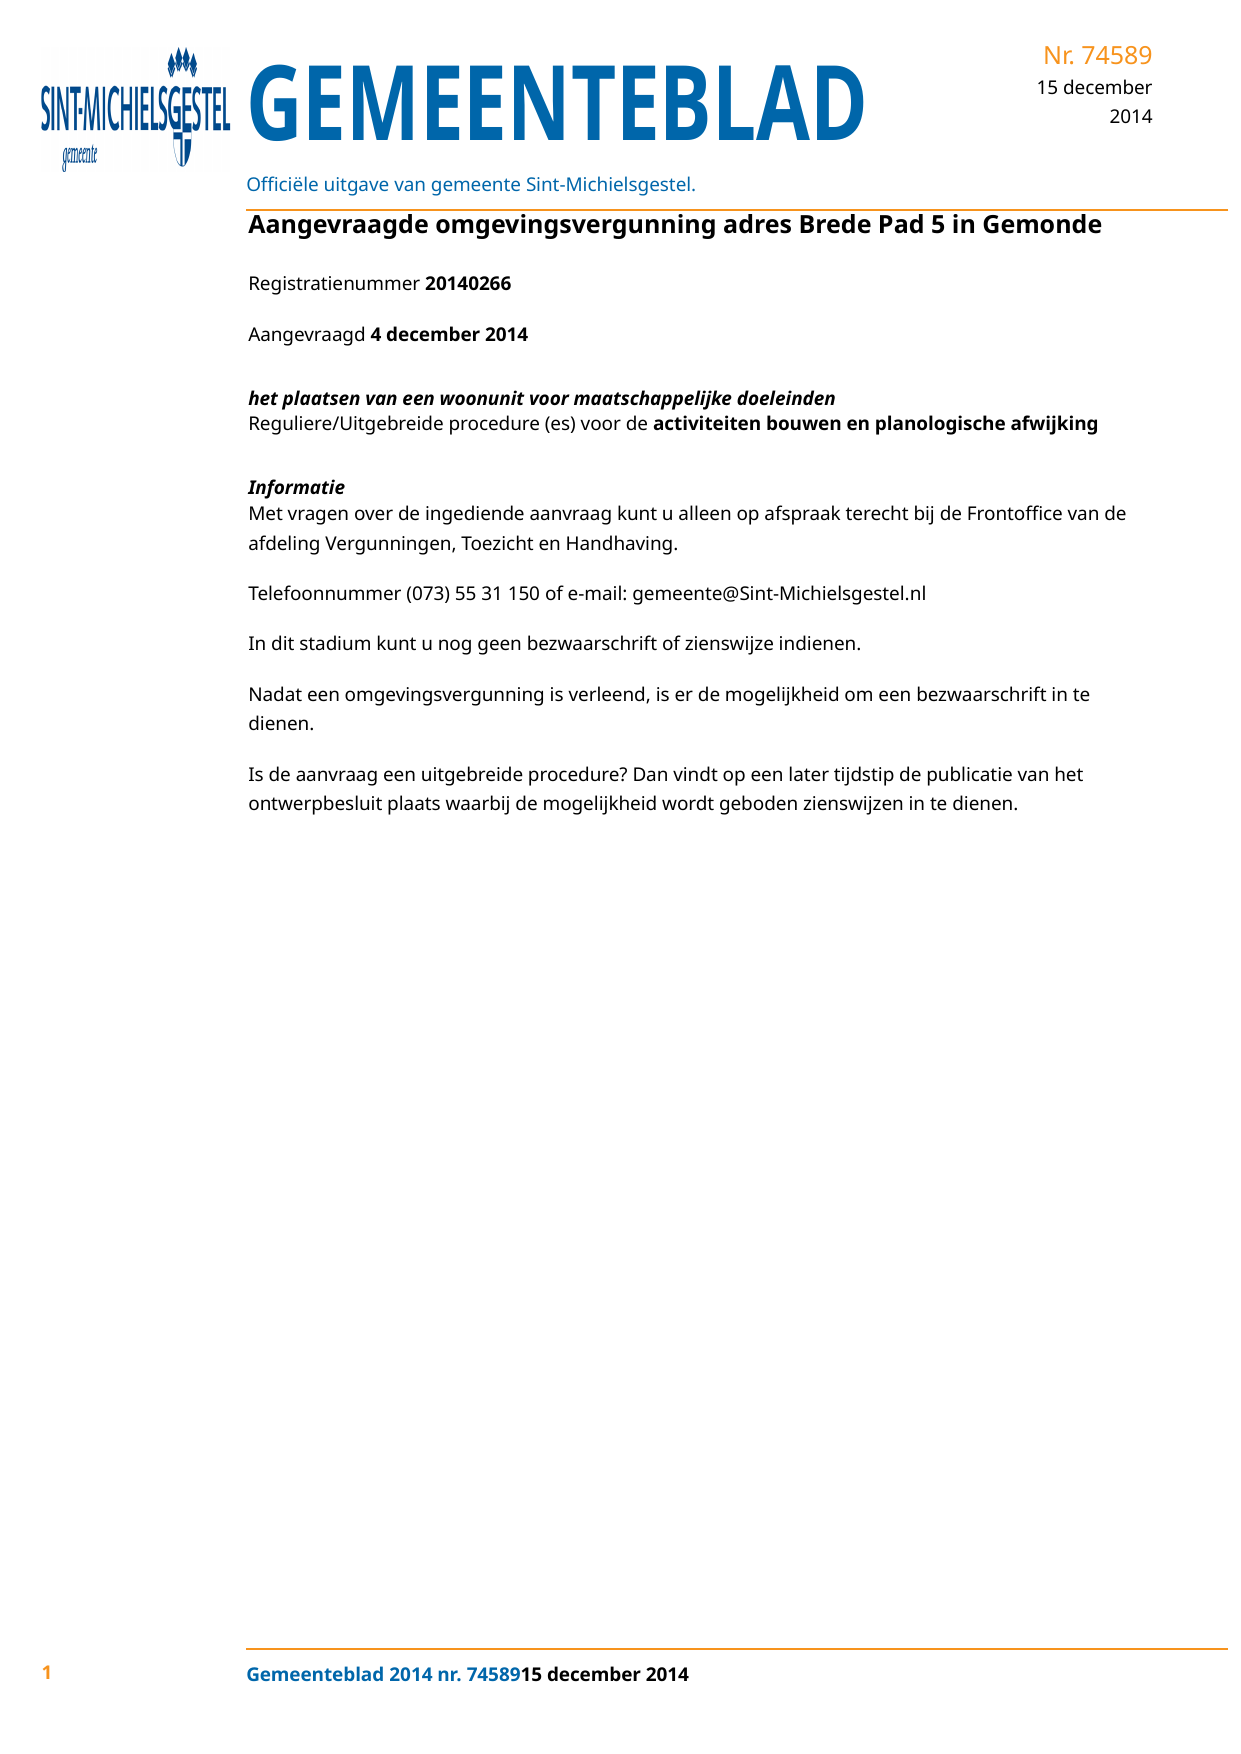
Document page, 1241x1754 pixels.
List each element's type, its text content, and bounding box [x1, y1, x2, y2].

text Nadat een omgevingsvergunning is verleend, is er de mogelijkheid om een bezwaarschrift in te dienen. [248, 681, 1152, 736]
text Aangevraagde omgevingsvergunning adres Brede Pad 5 in Gemonde [248, 211, 1152, 241]
text In dit stadium kunt u nog geen bezwaarschrift of zienswijze indienen. [248, 631, 1152, 656]
text Reguliere/Uitgebreide procedure (es) voor de activiteiten bouwen en planologische afwijking [248, 410, 1152, 436]
text Telefoonnummer (073) 55 31 150 of e-mail: gemeente@Sint-Michielsgestel.nl [248, 580, 1152, 606]
text Registratienummer 20140266 [248, 270, 1152, 296]
text Aangevraagd 4 december 2014 [248, 321, 1152, 346]
text Is de aanvraag een uitgebreide procedure? Dan vindt op een later tijdstip de publicatie van het ontwerpbesluit plaats waarbij de mogelijkheid wordt geboden zienswijzen in te dienen. [248, 761, 1152, 816]
text Met vragen over de ingediende aanvraag kunt u alleen op afspraak terecht bij de Frontoffice van de afdeling Vergunningen, Toezicht en Handhaving. [248, 500, 1152, 555]
text Informatie [248, 474, 1152, 500]
text het plaatsen van een woonunit voor maatschappelijke doeleinden [248, 385, 1152, 410]
picture [41, 47, 231, 172]
